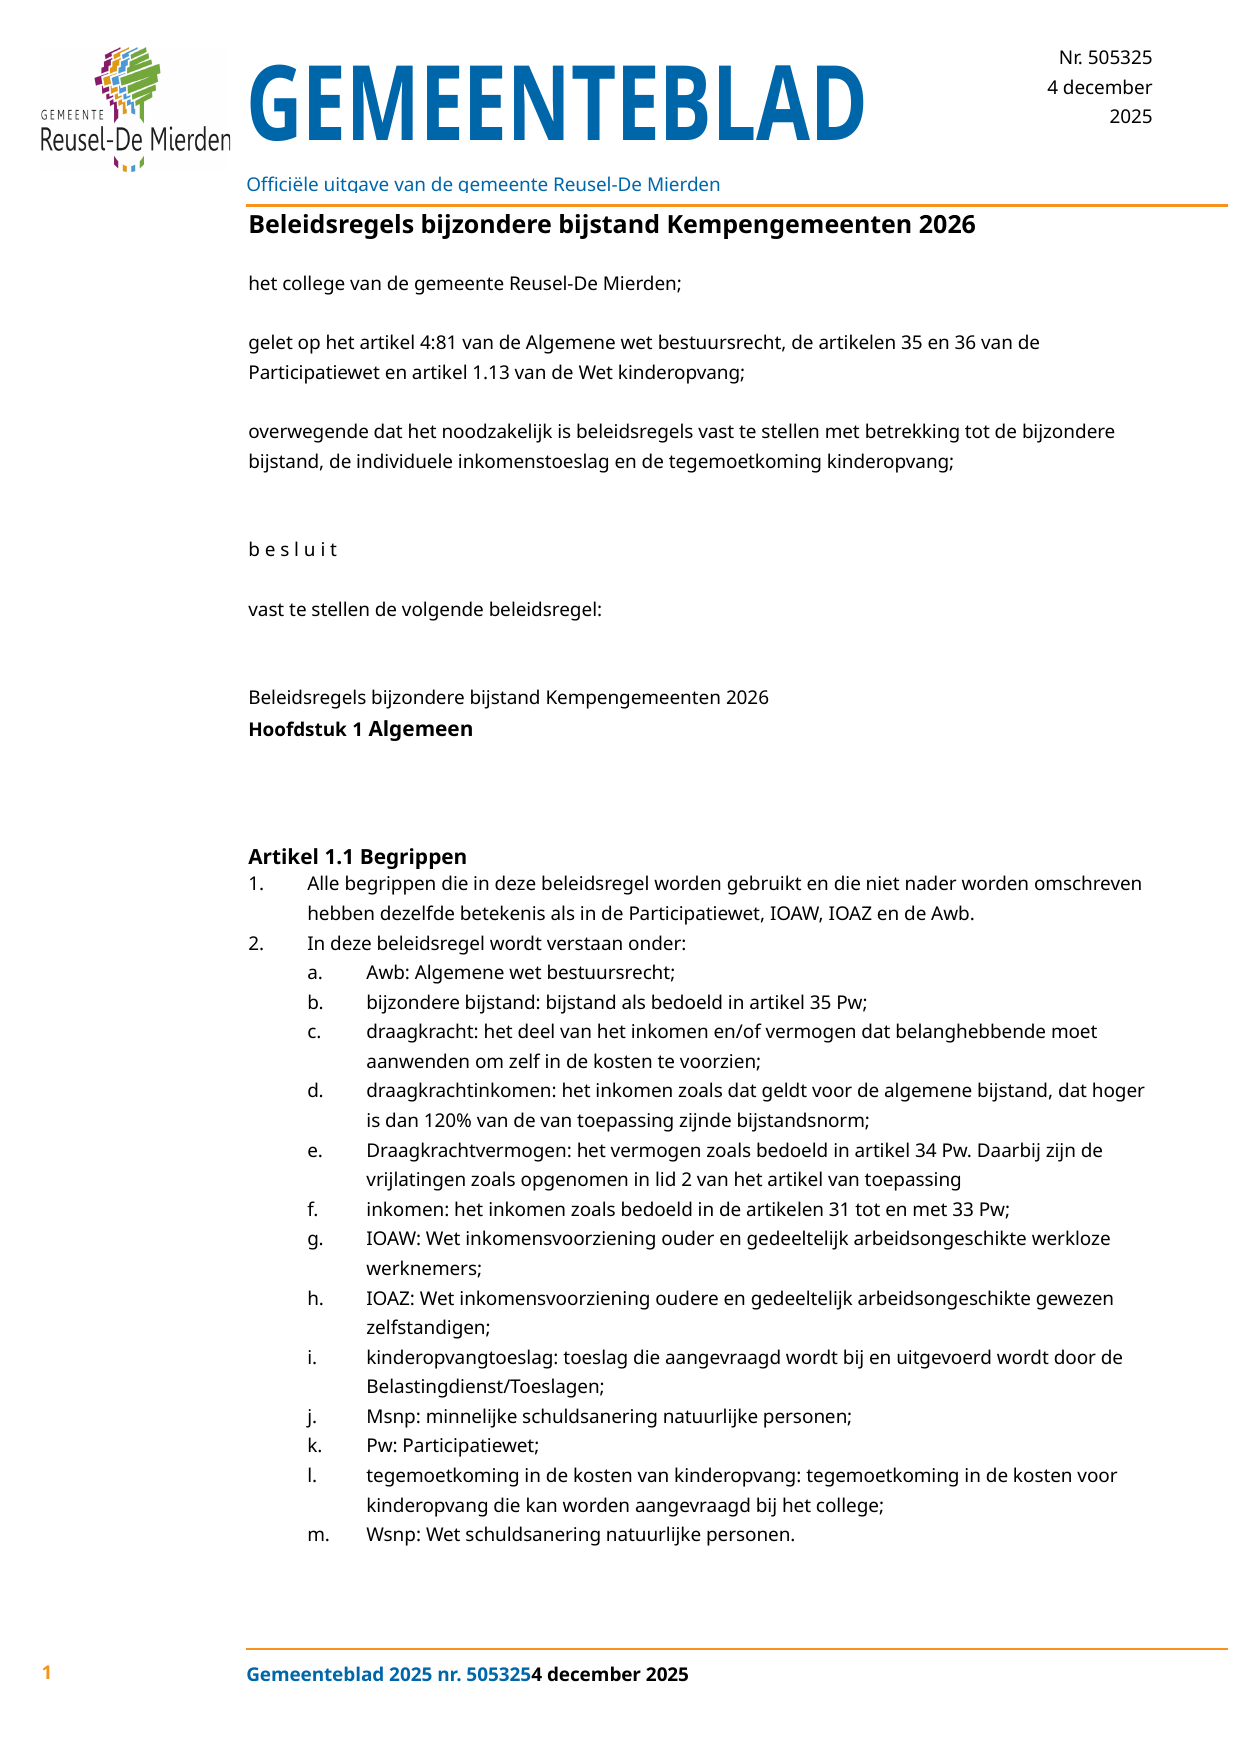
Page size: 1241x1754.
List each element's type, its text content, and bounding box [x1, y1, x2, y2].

text gelet op het artikel 4:81 van de Algemene wet bestuursrecht, de artikelen 35 en 36 van de Participatiewet en artikel 1.13 van de Wet kinderopvang; [248, 329, 1152, 385]
list Alle begrippen die in deze beleidsregel worden gebruikt en die niet nader worden omschreven hebben dezelfde betekenis als in de Participatiewet, IOAW, IOAZ en de Awb. [248, 871, 1152, 926]
list Msnp: minnelijke schuldsanering natuurlijke personen; [307, 1403, 1152, 1429]
list Draagkrachtvermogen: het vermogen zoals bedoeld in artikel 34 Pw. Daarbij zijn de vrijlatingen zoals opgenomen in lid 2 van het artikel van toepassing [307, 1137, 1152, 1192]
list inkomen: het inkomen zoals bedoeld in de artikelen 31 tot en met 33 Pw; [307, 1196, 1152, 1222]
text overwegende dat het noodzakelijk is beleidsregels vast te stellen met betrekking tot de bijzondere bijstand, de individuele inkomenstoeslag en de tegemoetkoming kinderopvang; [248, 418, 1152, 473]
list draagkracht: het deel van het inkomen en/of vermogen dat belanghebbende moet aanwenden om zelf in de kosten te voorzien; [307, 1018, 1152, 1074]
list IOAZ: Wet inkomensvoorziening oudere en gedeeltelijk arbeidsongeschikte gewezen zelfstandigen; [307, 1285, 1152, 1340]
list kinderopvangtoeslag: toeslag die aangevraagd wordt bij en uitgevoerd wordt door de Belastingdienst/Toeslagen; [307, 1344, 1152, 1399]
text Hoofdstuk 1 Algemeen [248, 714, 1152, 742]
text b e s l u i t [248, 537, 1152, 562]
list In deze beleidsregel wordt verstaan onder: [248, 930, 1152, 956]
list bijzondere bijstand: bijstand als bedoeld in artikel 35 Pw; [307, 989, 1152, 1015]
list tegemoetkoming in de kosten van kinderopvang: tegemoetkoming in de kosten voor kinderopvang die kan worden aangevraagd bij het college; [307, 1462, 1152, 1518]
list Wsnp: Wet schuldsanering natuurlijke personen. [307, 1521, 1152, 1547]
list draagkrachtinkomen: het inkomen zoals dat geldt voor de algemene bijstand, dat hoger is dan 120% van de van toepassing zijnde bijstandsnorm; [307, 1078, 1152, 1133]
text Beleidsregels bijzondere bijstand Kempengemeenten 2026 [248, 207, 1152, 241]
text vast te stellen de volgende beleidsregel: [248, 596, 1152, 621]
text het college van de gemeente Reusel-De Mierden; [248, 270, 1152, 296]
list Pw: Participatiewet; [307, 1433, 1152, 1458]
list IOAW: Wet inkomensvoorziening ouder en gedeeltelijk arbeidsongeschikte werkloze werknemers; [307, 1226, 1152, 1281]
text Beleidsregels bijzondere bijstand Kempengemeenten 2026 [248, 684, 1152, 710]
picture [41, 47, 231, 172]
list Awb: Algemene wet bestuursrecht; [307, 959, 1152, 985]
text Artikel 1.1 Begrippen [248, 842, 1152, 871]
